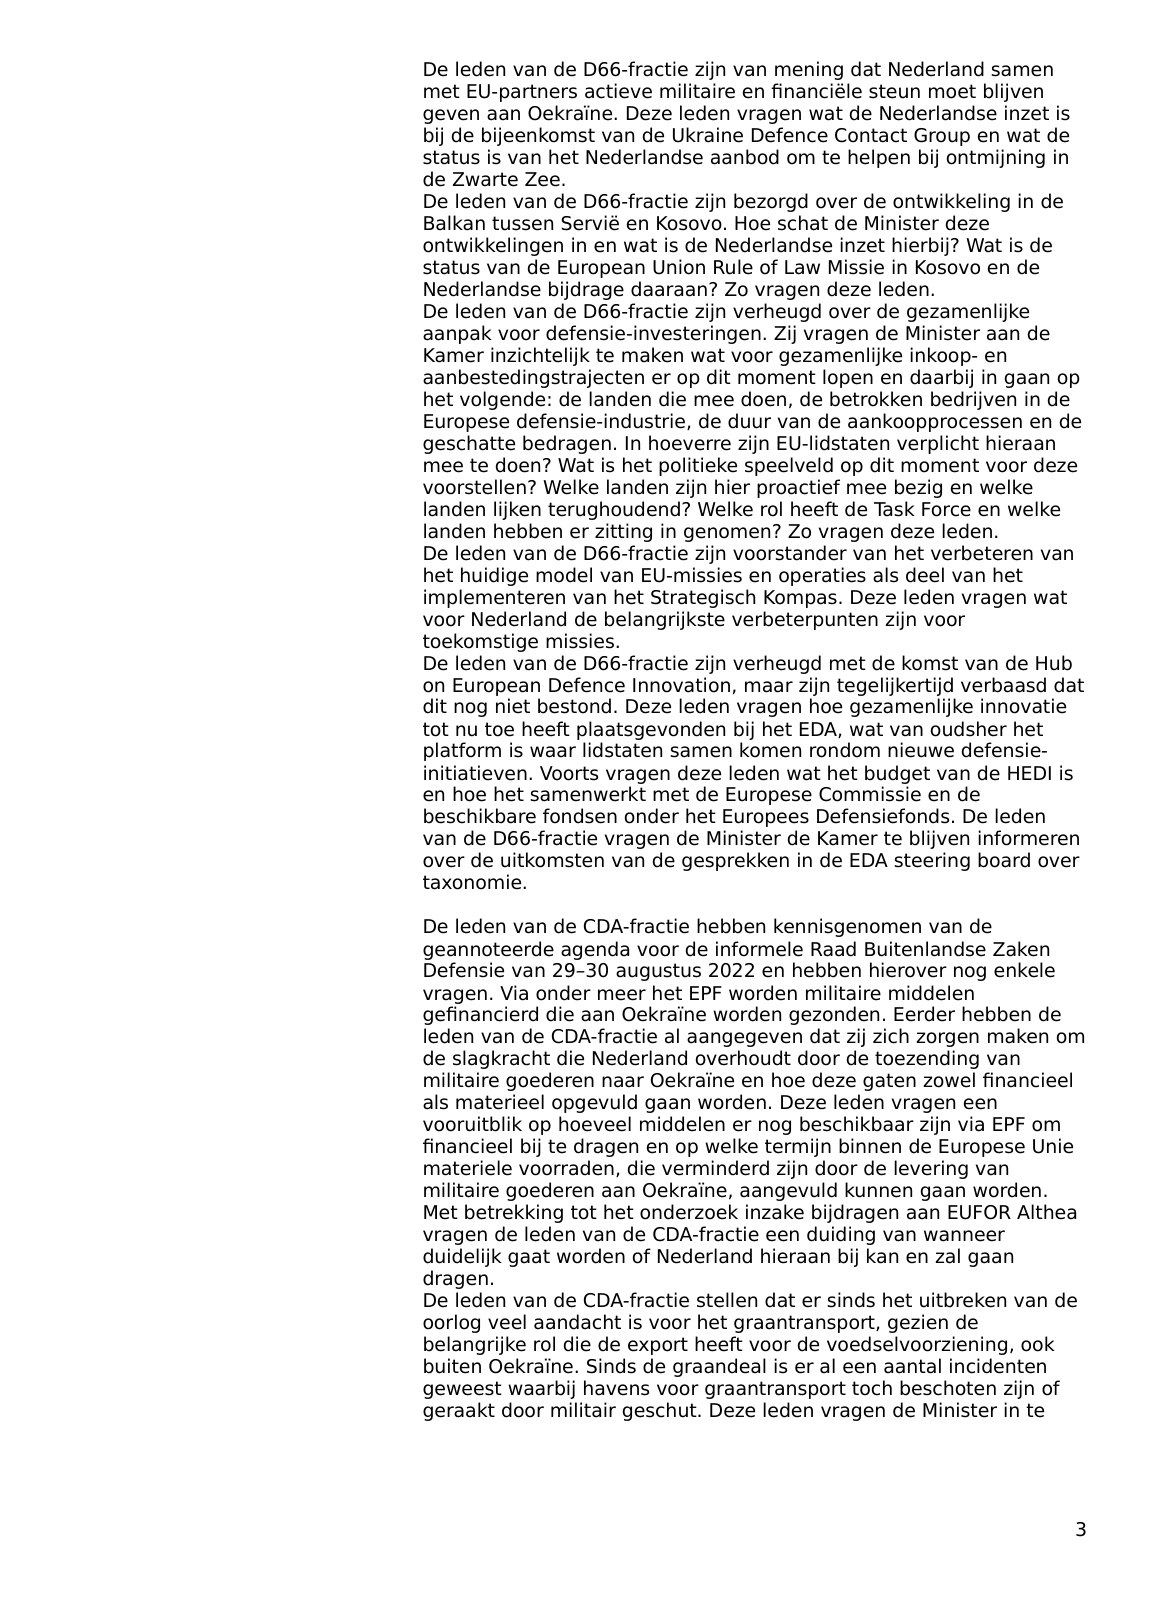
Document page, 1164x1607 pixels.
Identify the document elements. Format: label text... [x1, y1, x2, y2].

text De leden van de D66-fractie zijn van mening dat Nederland samen met EU-partners actieve militaire en financiële steun moet blijven geven aan Oekraïne. Deze leden vragen wat de Nederlandse inzet is bij de bijeenkomst van de Ukraine Defence Contact Group en wat de status is van het Nederlandse aanbod om te helpen bij ontmijning in de Zwarte Zee. [422, 59, 1087, 191]
text De leden van de CDA-fractie hebben kennisgenomen van de geannoteerde agenda voor de informele Raad Buitenlandse Zaken Defensie van 29–30 augustus 2022 en hebben hierover nog enkele vragen. Via onder meer het EPF worden militaire middelen gefinancierd die aan Oekraïne worden gezonden. Eerder hebben de leden van de CDA-fractie al aangegeven dat zij zich zorgen maken om de slagkracht die Nederland overhoudt door de toezending van militaire goederen naar Oekraïne en hoe deze gaten zowel financieel als materieel opgevuld gaan worden. Deze leden vragen een vooruitblik op hoeveel middelen er nog beschikbaar zijn via EPF om financieel bij te dragen en op welke termijn binnen de Europese Unie materiele voorraden, die verminderd zijn door de levering van militaire goederen aan Oekraïne, aangevuld kunnen gaan worden. [422, 916, 1087, 1202]
text De leden van de D66-fractie zijn voorstander van het verbeteren van het huidige model van EU-missies en operaties als deel van het implementeren van het Strategisch Kompas. Deze leden vragen wat voor Nederland de belangrijkste verbeterpunten zijn voor toekomstige missies. [422, 543, 1087, 652]
text De leden van de D66-fractie zijn verheugd met de komst van de Hub on European Defence Innovation, maar zijn tegelijkertijd verbaasd dat dit nog niet bestond. Deze leden vragen hoe gezamenlijke innovatie tot nu toe heeft plaatsgevonden bij het EDA, wat van oudsher het platform is waar lidstaten samen komen rondom nieuwe defensie-initiatieven. Voorts vragen deze leden wat het budget van de HEDI is en hoe het samenwerkt met de Europese Commissie en de beschikbare fondsen onder het Europees Defensiefonds. De leden van de D66-fractie vragen de Minister de Kamer te blijven informeren over de uitkomsten van de gesprekken in de EDA steering board over taxonomie. [422, 652, 1087, 894]
text De leden van de CDA-fractie stellen dat er sinds het uitbreken van de oorlog veel aandacht is voor het graantransport, gezien de belangrijke rol die de export heeft voor de voedselvoorziening, ook buiten Oekraïne. Sinds de graandeal is er al een aantal incidenten geweest waarbij havens voor graantransport toch beschoten zijn of geraakt door militair geschut. Deze leden vragen de Minister in te [422, 1290, 1087, 1422]
text De leden van de D66-fractie zijn bezorgd over de ontwikkeling in de Balkan tussen Servië en Kosovo. Hoe schat de Minister deze ontwikkelingen in en wat is de Nederlandse inzet hierbij? Wat is de status van de European Union Rule of Law Missie in Kosovo en de Nederlandse bijdrage daaraan? Zo vragen deze leden. [422, 191, 1087, 301]
text Met betrekking tot het onderzoek inzake bijdragen aan EUFOR Althea vragen de leden van de CDA-fractie een duiding van wanneer duidelijk gaat worden of Nederland hieraan bij kan en zal gaan dragen. [422, 1202, 1087, 1290]
text De leden van de D66-fractie zijn verheugd over de gezamenlijke aanpak voor defensie-investeringen. Zij vragen de Minister aan de Kamer inzichtelijk te maken wat voor gezamenlijke inkoop- en aanbestedingstrajecten er op dit moment lopen en daarbij in gaan op het volgende: de landen die mee doen, de betrokken bedrijven in de Europese defensie-industrie, de duur van de aankoopprocessen en de geschatte bedragen. In hoeverre zijn EU-lidstaten verplicht hieraan mee te doen? Wat is het politieke speelveld op dit moment voor deze voorstellen? Welke landen zijn hier proactief mee bezig en welke landen lijken terughoudend? Welke rol heeft de Task Force en welke landen hebben er zitting in genomen? Zo vragen deze leden. [422, 301, 1087, 543]
